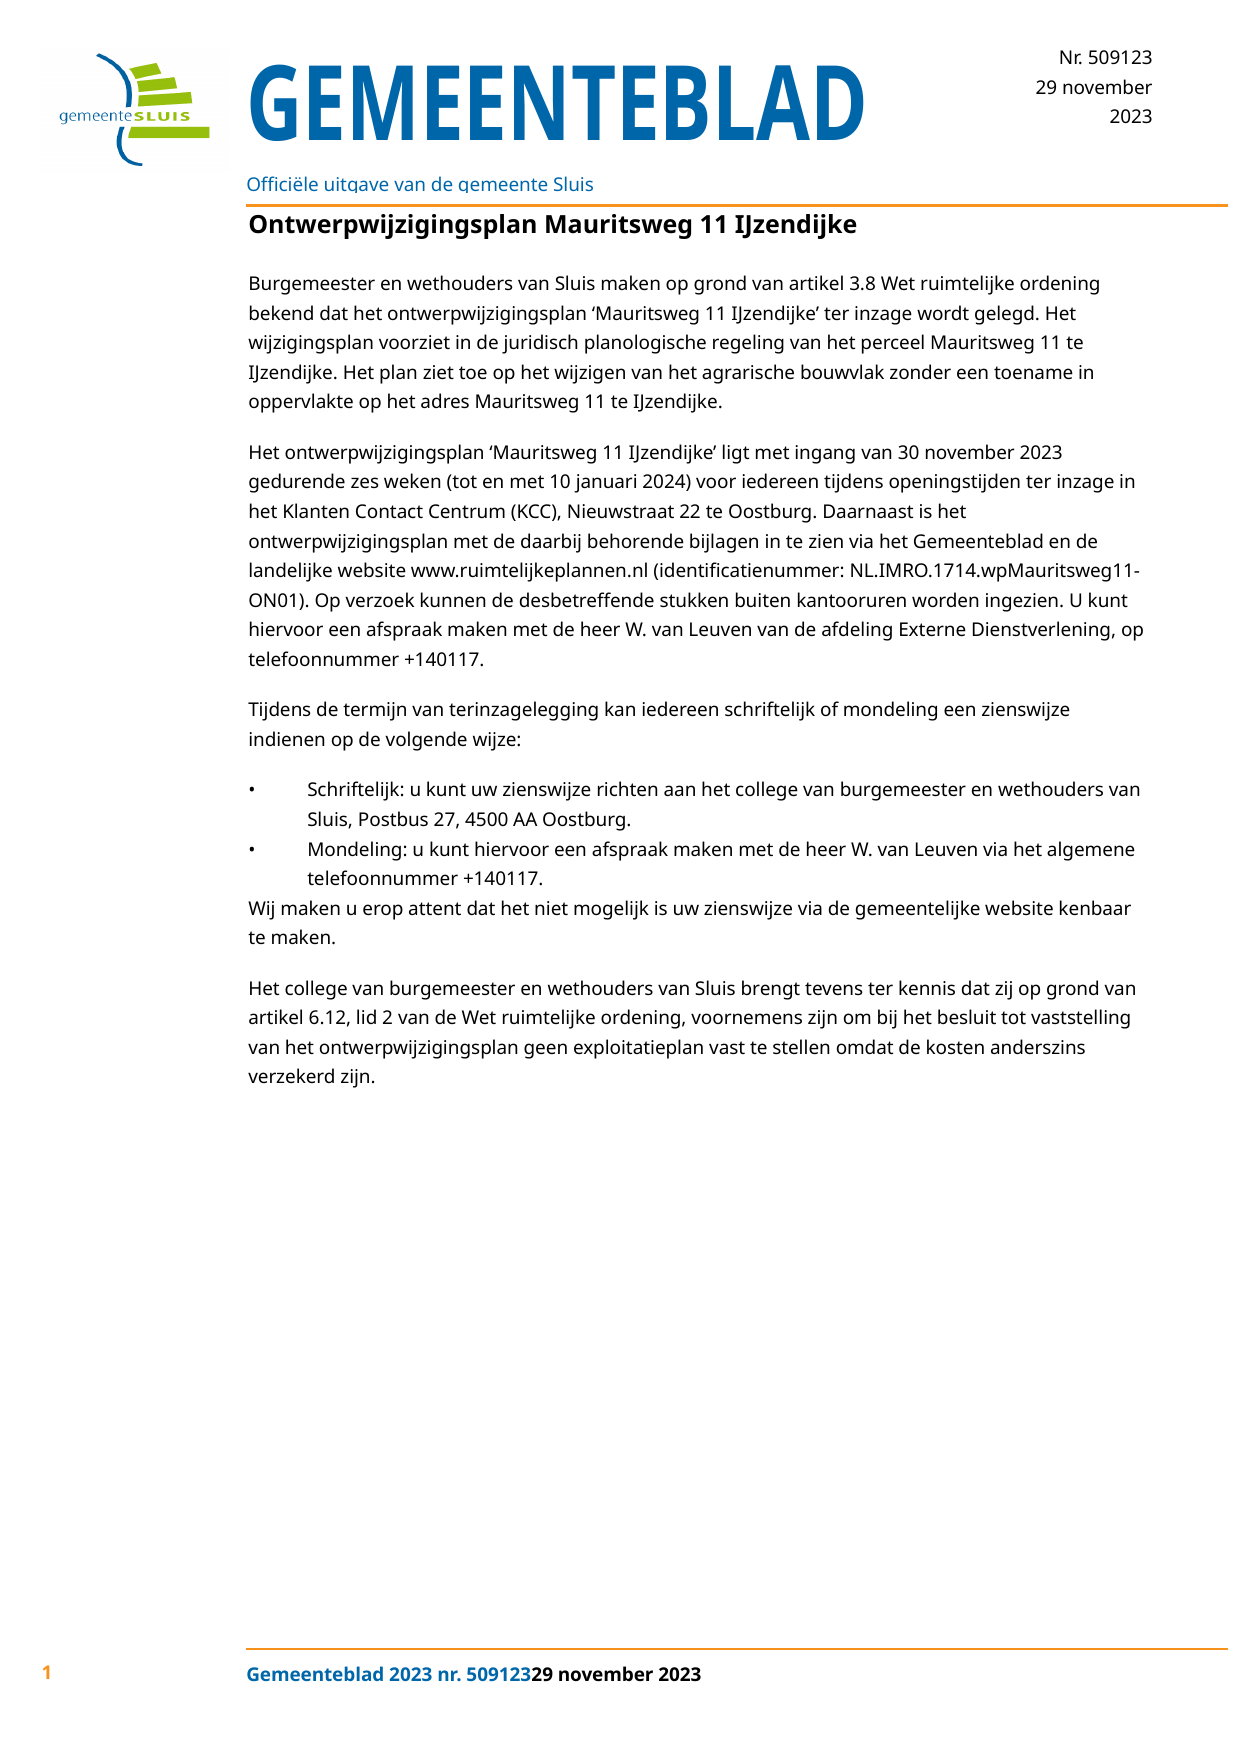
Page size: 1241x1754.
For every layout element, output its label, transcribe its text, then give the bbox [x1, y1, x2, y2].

list Schriftelijk: u kunt uw zienswijze richten aan het college van burgemeester en wethouders van Sluis, Postbus 27, 4500 AA Oostburg. [248, 777, 1152, 832]
list Mondeling: u kunt hiervoor een afspraak maken met de heer W. van Leuven via het algemene telefoonnummer +140117. [248, 836, 1152, 891]
text Burgemeester en wethouders van Sluis maken op grond van artikel 3.8 Wet ruimtelijke ordening bekend dat het ontwerpwijzigingsplan ‘Mauritsweg 11 IJzendijke’ ter inzage wordt gelegd. Het wijzigingsplan voorziet in de juridisch planologische regeling van het perceel Mauritsweg 11 te IJzendijke. Het plan ziet toe op het wijzigen van het agrarische bouwvlak zonder een toename in oppervlakte op het adres Mauritsweg 11 te IJzendijke. [248, 270, 1152, 414]
text Het college van burgemeester en wethouders van Sluis brengt tevens ter kennis dat zij op grond van artikel 6.12, lid 2 van de Wet ruimtelijke ordening, voornemens zijn om bij het besluit tot vaststelling van het ontwerpwijzigingsplan geen exploitatieplan vast te stellen omdat de kosten anderszins verzekerd zijn. [248, 975, 1152, 1089]
text Het ontwerpwijzigingsplan ‘Mauritsweg 11 IJzendijke’ ligt met ingang van 30 november 2023 gedurende zes weken (tot en met 10 januari 2024) voor iedereen tijdens openingstijden ter inzage in het Klanten Contact Centrum (KCC), Nieuwstraat 22 te Oostburg. Daarnaast is het ontwerpwijzigingsplan met de daarbij behorende bijlagen in te zien via het Gemeenteblad en de landelijke website www.ruimtelijkeplannen.nl (identificatienummer: NL.IMRO.1714.wpMauritsweg11-ON01). Op verzoek kunnen de desbetreffende stukken buiten kantooruren worden ingezien. U kunt hiervoor een afspraak maken met de heer W. van Leuven van de afdeling Externe Dienstverlening, op telefoonnummer +140117. [248, 439, 1152, 672]
text Tijdens de termijn van terinzagelegging kan iedereen schriftelijk of mondeling een zienswijze indienen op de volgende wijze: [248, 697, 1152, 752]
text Ontwerpwijzigingsplan Mauritsweg 11 IJzendijke [248, 207, 1152, 241]
text Wij maken u erop attent dat het niet mogelijk is uw zienswijze via de gemeentelijke website kenbaar te maken. [248, 895, 1152, 950]
picture [41, 47, 231, 172]
